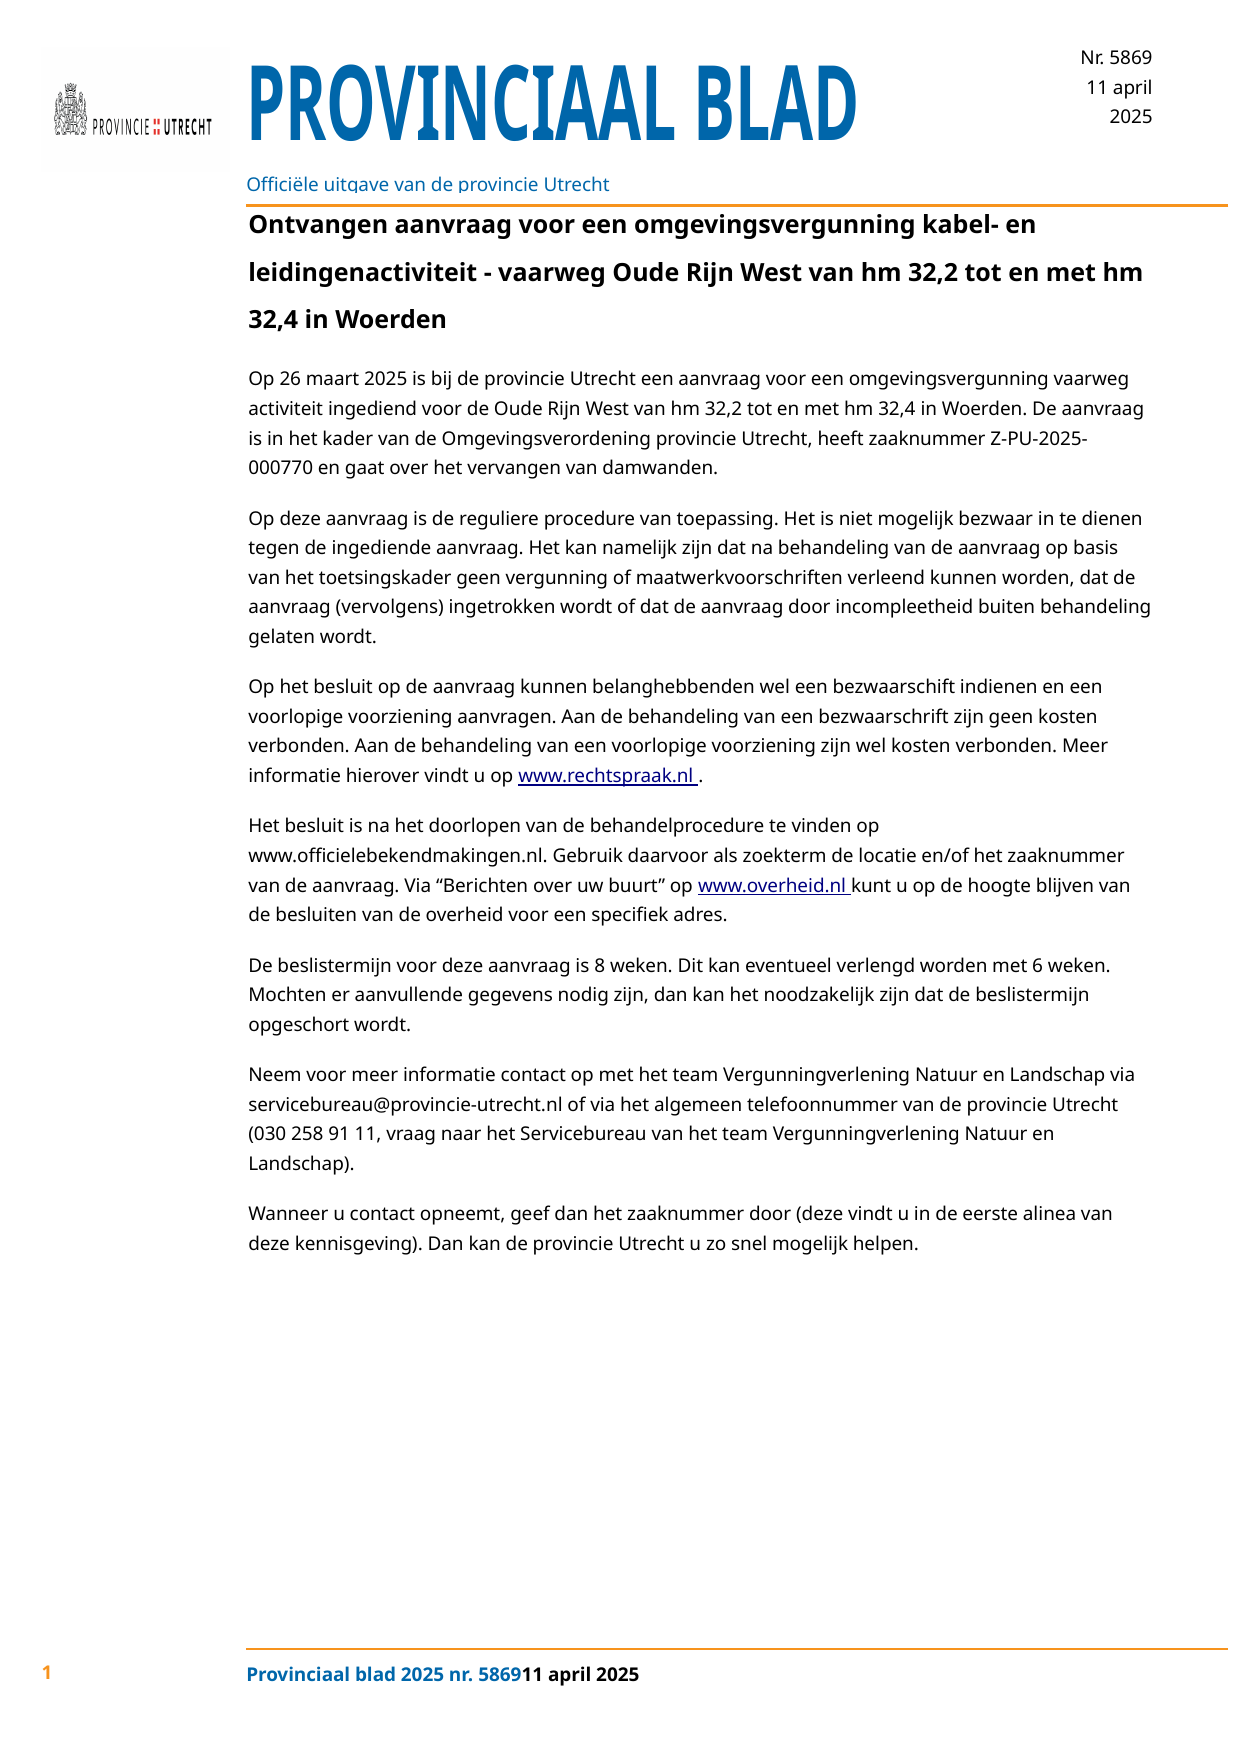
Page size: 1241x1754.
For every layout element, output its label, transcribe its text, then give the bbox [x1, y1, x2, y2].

picture [41, 47, 231, 172]
text Neem voor meer informatie contact op met het team Vergunningverlening Natuur en Landschap via servicebureau@provincie-utrecht.nl of via het algemeen telefoonnummer van de provincie Utrecht (030 258 91 11, vraag naar het Servicebureau van het team Vergunningverlening Natuur en Landschap). [248, 1061, 1152, 1176]
text Op deze aanvraag is de reguliere procedure van toepassing. Het is niet mogelijk bezwaar in te dienen tegen de ingediende aanvraag. Het kan namelijk zijn dat na behandeling van de aanvraag op basis van het toetsingskader geen vergunning of maatwerkvoorschriften verleend kunnen worden, dat de aanvraag (vervolgens) ingetrokken wordt of dat de aanvraag door incompleetheid buiten behandeling gelaten wordt. [248, 505, 1152, 649]
text Op het besluit op de aanvraag kunnen belanghebbenden wel een bezwaarschift indienen en een voorlopige voorziening aanvragen. Aan de behandeling van een bezwaarschrift zijn geen kosten verbonden. Aan de behandeling van een voorlopige voorziening zijn wel kosten verbonden. Meer informatie hierover vindt u op www.rechtspraak.nl . [248, 673, 1152, 788]
text Wanneer u contact opneemt, geef dan het zaaknummer door (deze vindt u in de eerste alinea van deze kennisgeving). Dan kan de provincie Utrecht u zo snel mogelijk helpen. [248, 1201, 1152, 1256]
text Ontvangen aanvraag voor een omgevingsvergunning kabel- en leidingenactiviteit - vaarweg Oude Rijn West van hm 32,2 tot en met hm 32,4 in Woerden [248, 207, 1152, 336]
text Op 26 maart 2025 is bij de provincie Utrecht een aanvraag voor een omgevingsvergunning vaarweg activiteit ingediend voor de Oude Rijn West van hm 32,2 tot en met hm 32,4 in Woerden. De aanvraag is in het kader van de Omgevingsverordening provincie Utrecht, heeft zaaknummer Z-PU-2025-000770 en gaat over het vervangen van damwanden. [248, 366, 1152, 480]
text Het besluit is na het doorlopen van de behandelprocedure te vinden op www.officielebekendmakingen.nl. Gebruik daarvoor als zoekterm de locatie en/of het zaaknummer van de aanvraag. Via “Berichten over uw buurt” op www.overheid.nl kunt u op de hoogte blijven van de besluiten van de overheid voor een specifiek adres. [248, 813, 1152, 927]
text De beslistermijn voor deze aanvraag is 8 weken. Dit kan eventueel verlengd worden met 6 weken. Mochten er aanvullende gegevens nodig zijn, dan kan het noodzakelijk zijn dat de beslistermijn opgeschort wordt. [248, 952, 1152, 1037]
